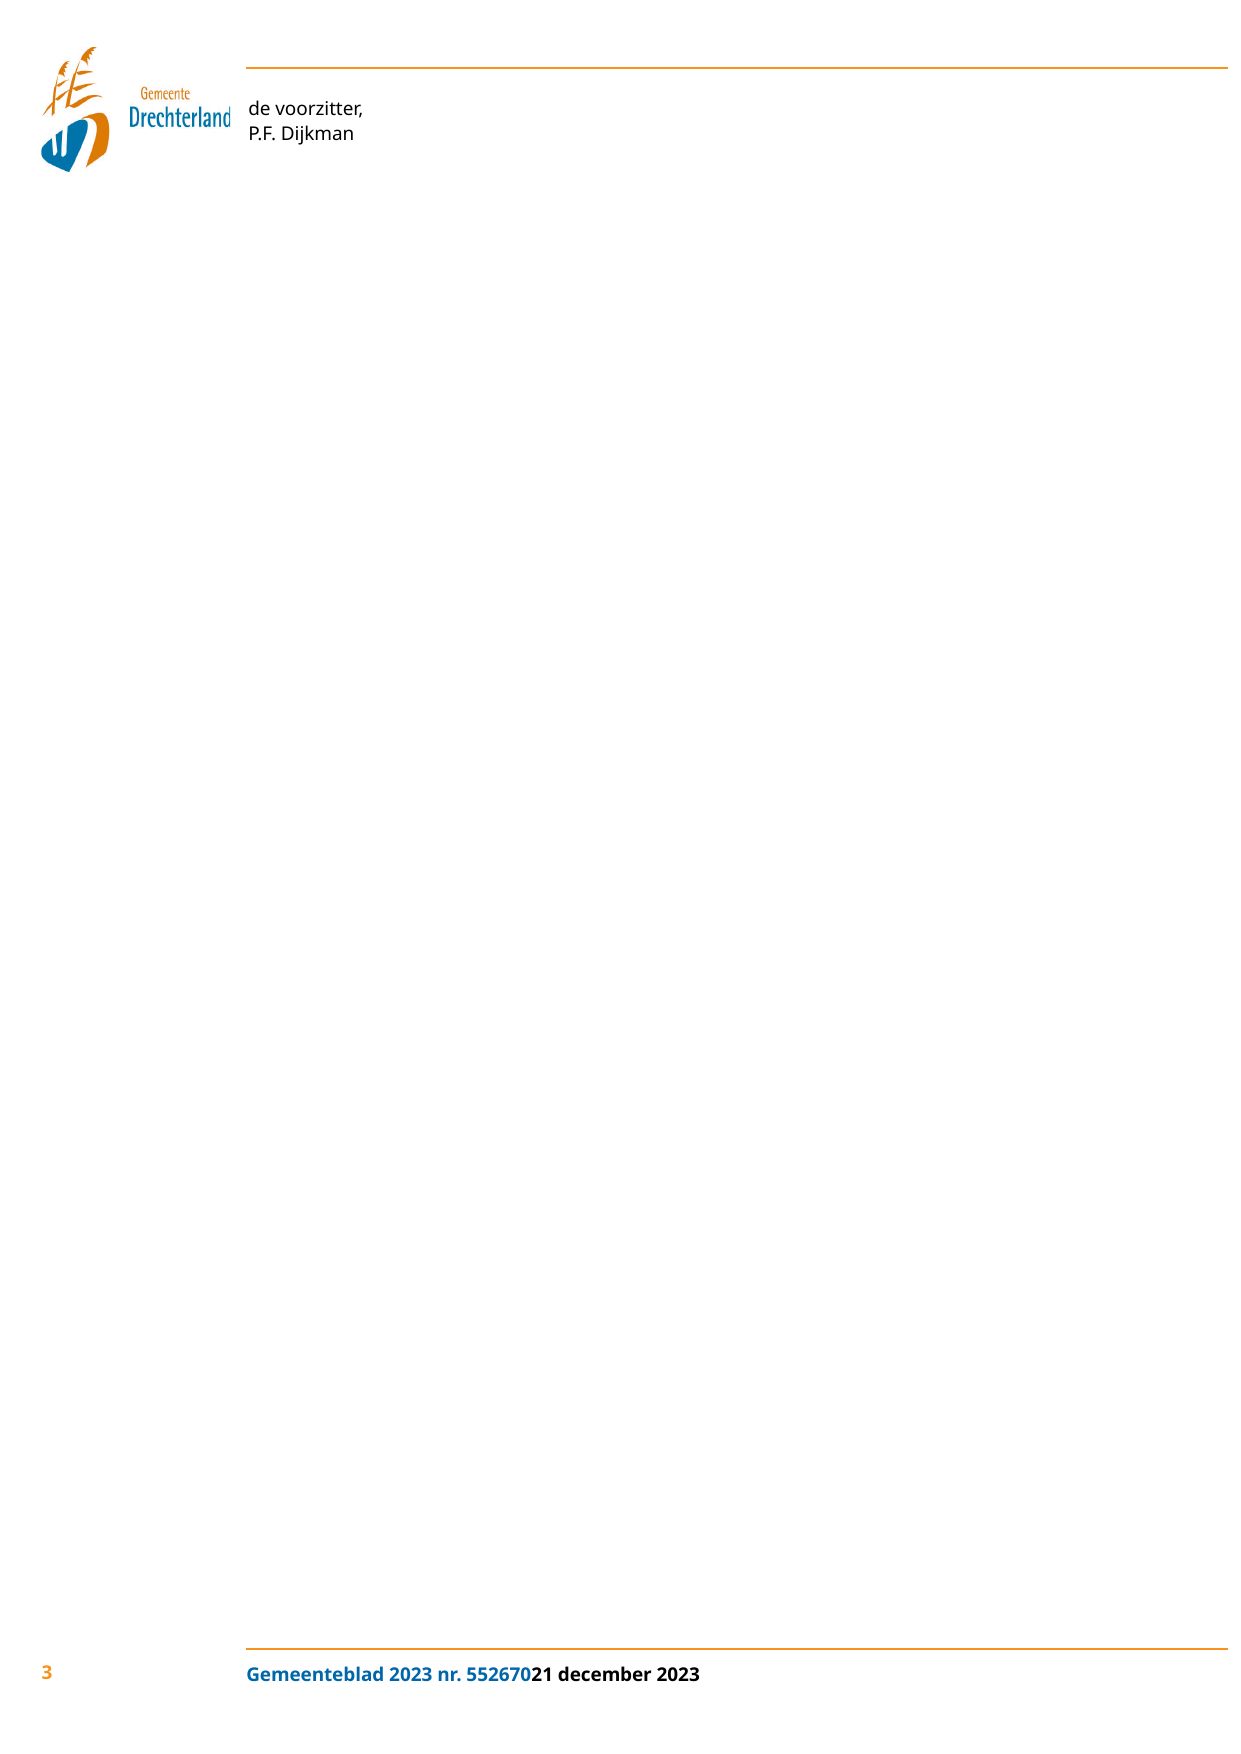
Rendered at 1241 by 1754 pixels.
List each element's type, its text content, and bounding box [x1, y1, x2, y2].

picture [226, 115, 231, 124]
text de voorzitter, [248, 95, 1152, 121]
picture [41, 47, 231, 172]
picture [41, 158, 64, 172]
text P.F. Dijkman [248, 121, 1152, 146]
